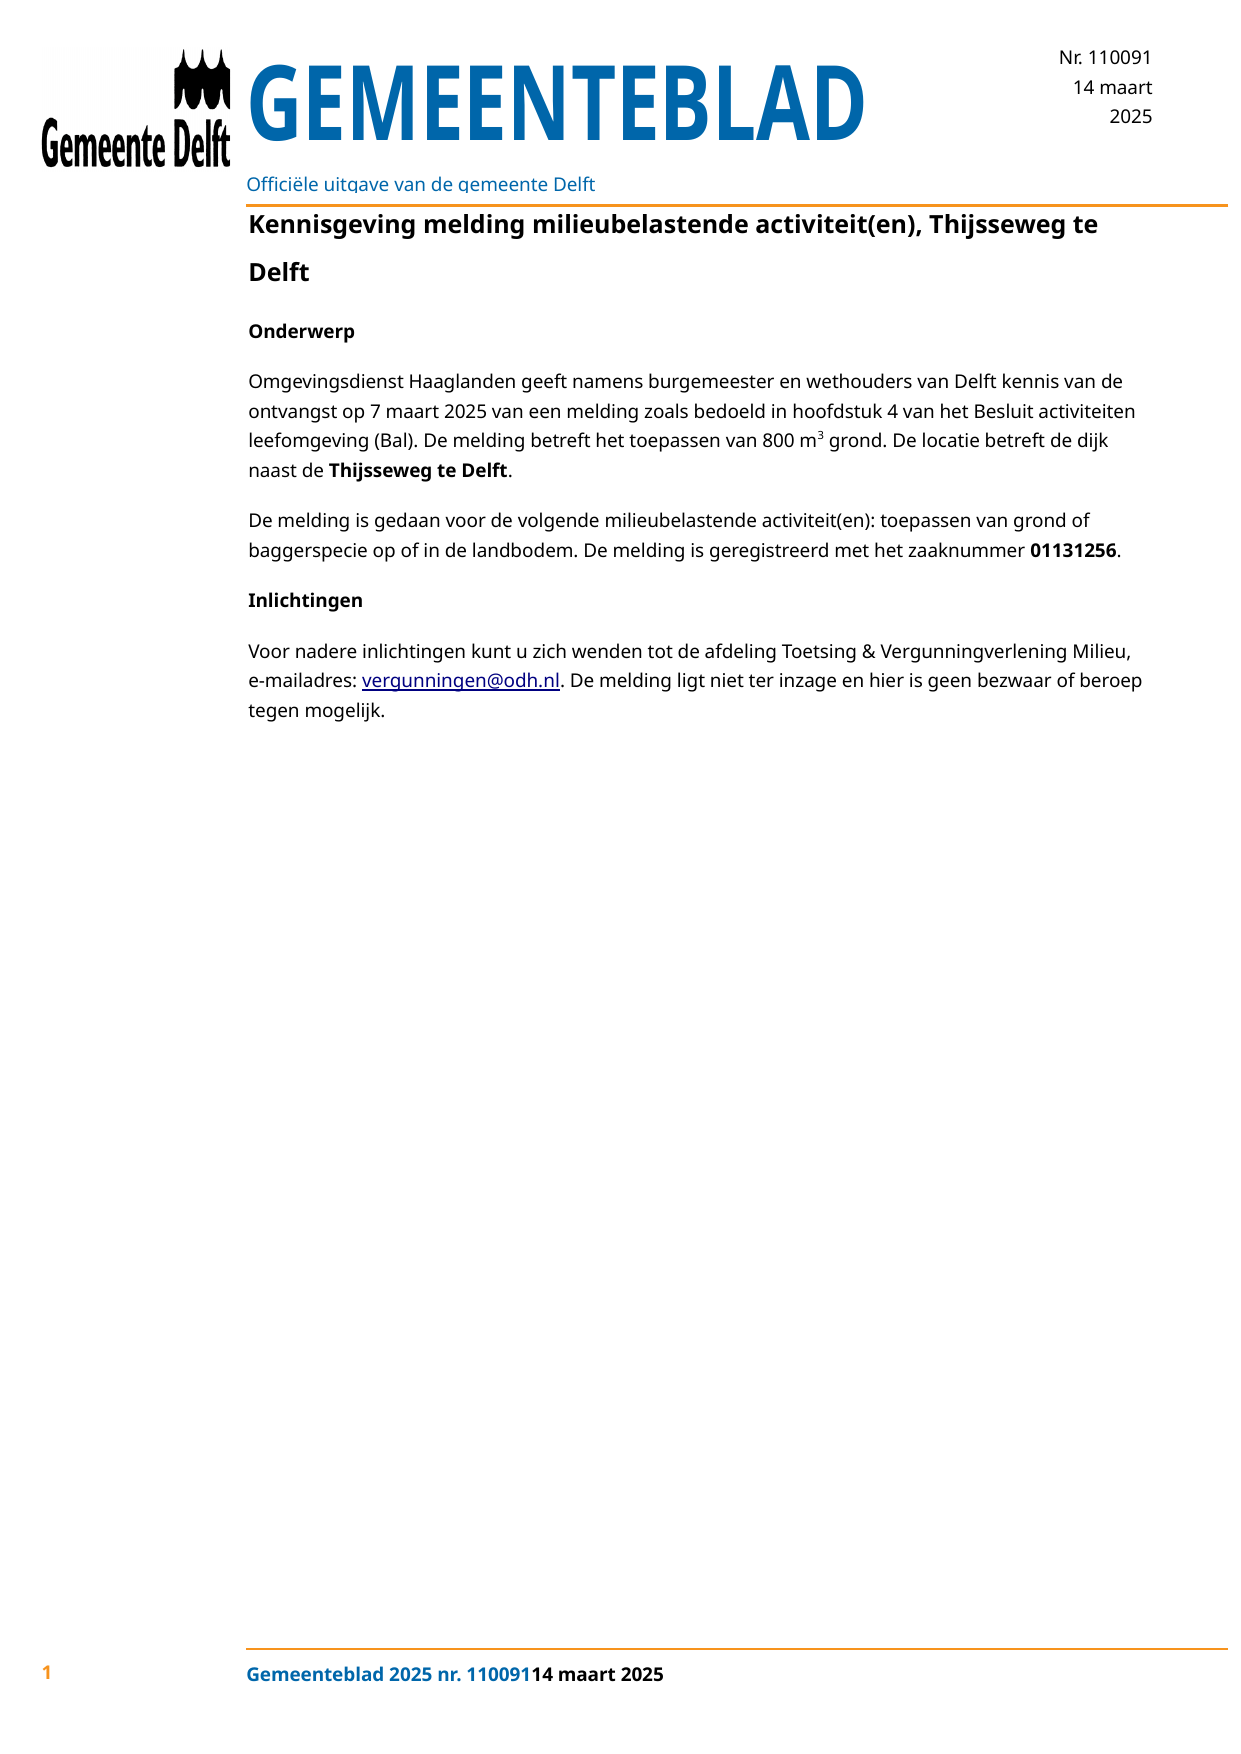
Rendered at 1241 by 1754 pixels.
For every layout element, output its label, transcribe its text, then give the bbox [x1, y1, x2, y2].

text Kennisgeving melding milieubelastende activiteit(en), Thijsseweg te Delft [248, 207, 1152, 288]
text Omgevingsdienst Haaglanden geeft namens burgemeester en wethouders van Delft kennis van de ontvangst op 7 maart 2025 van een melding zoals bedoeld in hoofdstuk 4 van het Besluit activiteiten leefomgeving (Bal). De melding betreft het toepassen van 800 m3 grond. De locatie betreft de dijk naast de Thijsseweg te Delft. [248, 368, 1152, 483]
picture [41, 47, 231, 172]
text Onderwerp [248, 318, 1152, 344]
text De melding is gedaan voor de volgende milieubelastende activiteit(en): toepassen van grond of baggerspecie op of in de landbodem. De melding is geregistreerd met het zaaknummer 01131256. [248, 507, 1152, 563]
text Inlichtingen [248, 587, 1152, 613]
text Voor nadere inlichtingen kunt u zich wenden tot de afdeling Toetsing & Vergunningverlening Milieu, e-mailadres: vergunningen@odh.nl. De melding ligt niet ter inzage en hier is geen bezwaar of beroep tegen mogelijk. [248, 638, 1152, 723]
